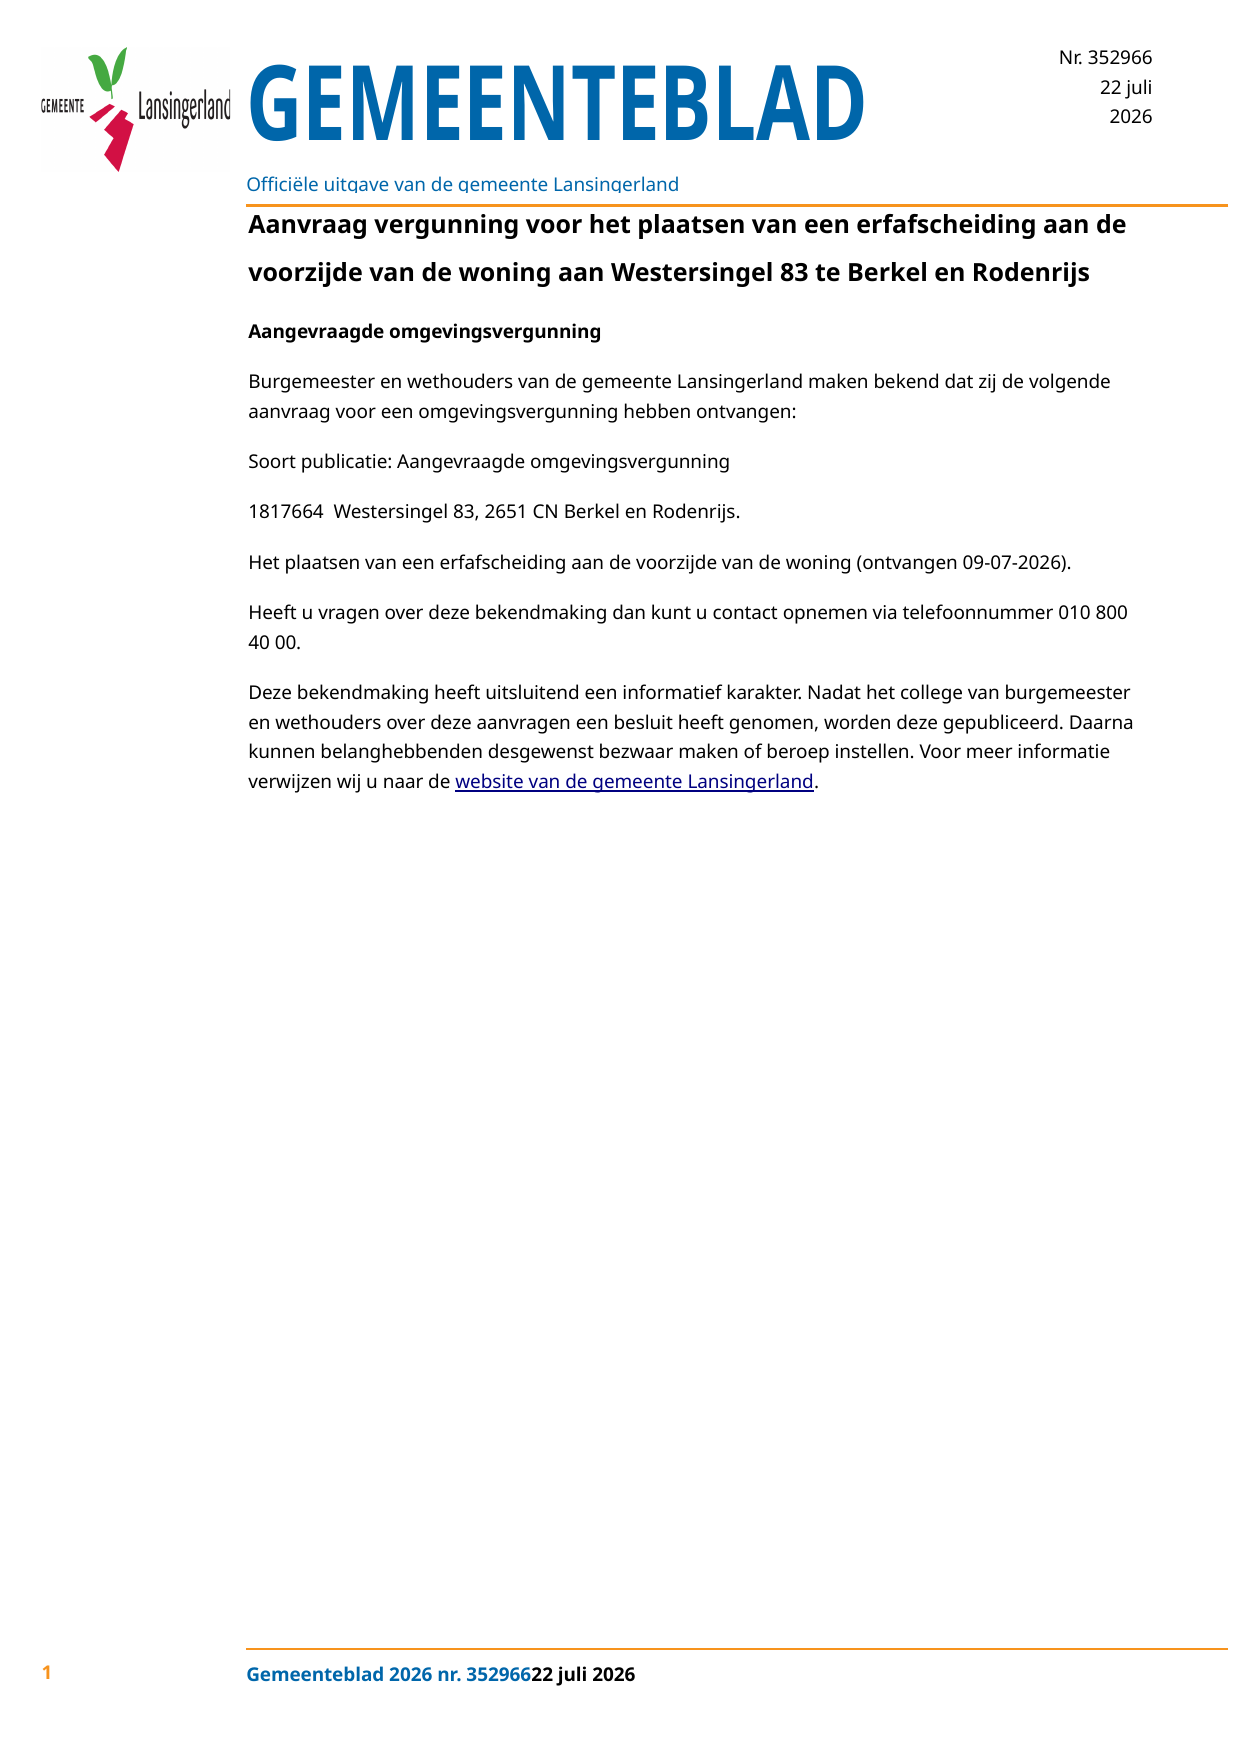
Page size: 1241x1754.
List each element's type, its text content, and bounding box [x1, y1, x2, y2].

text Heeft u vragen over deze bekendmaking dan kunt u contact opnemen via telefoonnummer 010 800 40 00. [248, 599, 1152, 655]
text Aangevraagde omgevingsvergunning [248, 318, 1152, 344]
text 1817664 Westersingel 83, 2651 CN Berkel en Rodenrijs. [248, 499, 1152, 524]
text Soort publicatie: Aangevraagde omgevingsvergunning [248, 448, 1152, 474]
text Aanvraag vergunning voor het plaatsen van een erfafscheiding aan de voorzijde van de woning aan Westersingel 83 te Berkel en Rodenrijs [248, 207, 1152, 288]
text Het plaatsen van een erfafscheiding aan de voorzijde van de woning (ontvangen 09-07-2026). [248, 549, 1152, 575]
text Deze bekendmaking heeft uitsluitend een informatief karakter. Nadat het college van burgemeester en wethouders over deze aanvragen een besluit heeft genomen, worden deze gepubliceerd. Daarna kunnen belanghebbenden desgewenst bezwaar maken of beroep instellen. Voor meer informatie verwijzen wij u naar de website van de gemeente Lansingerland. [248, 679, 1152, 794]
picture [41, 47, 231, 172]
text Burgemeester en wethouders van de gemeente Lansingerland maken bekend dat zij de volgende aanvraag voor een omgevingsvergunning hebben ontvangen: [248, 368, 1152, 424]
